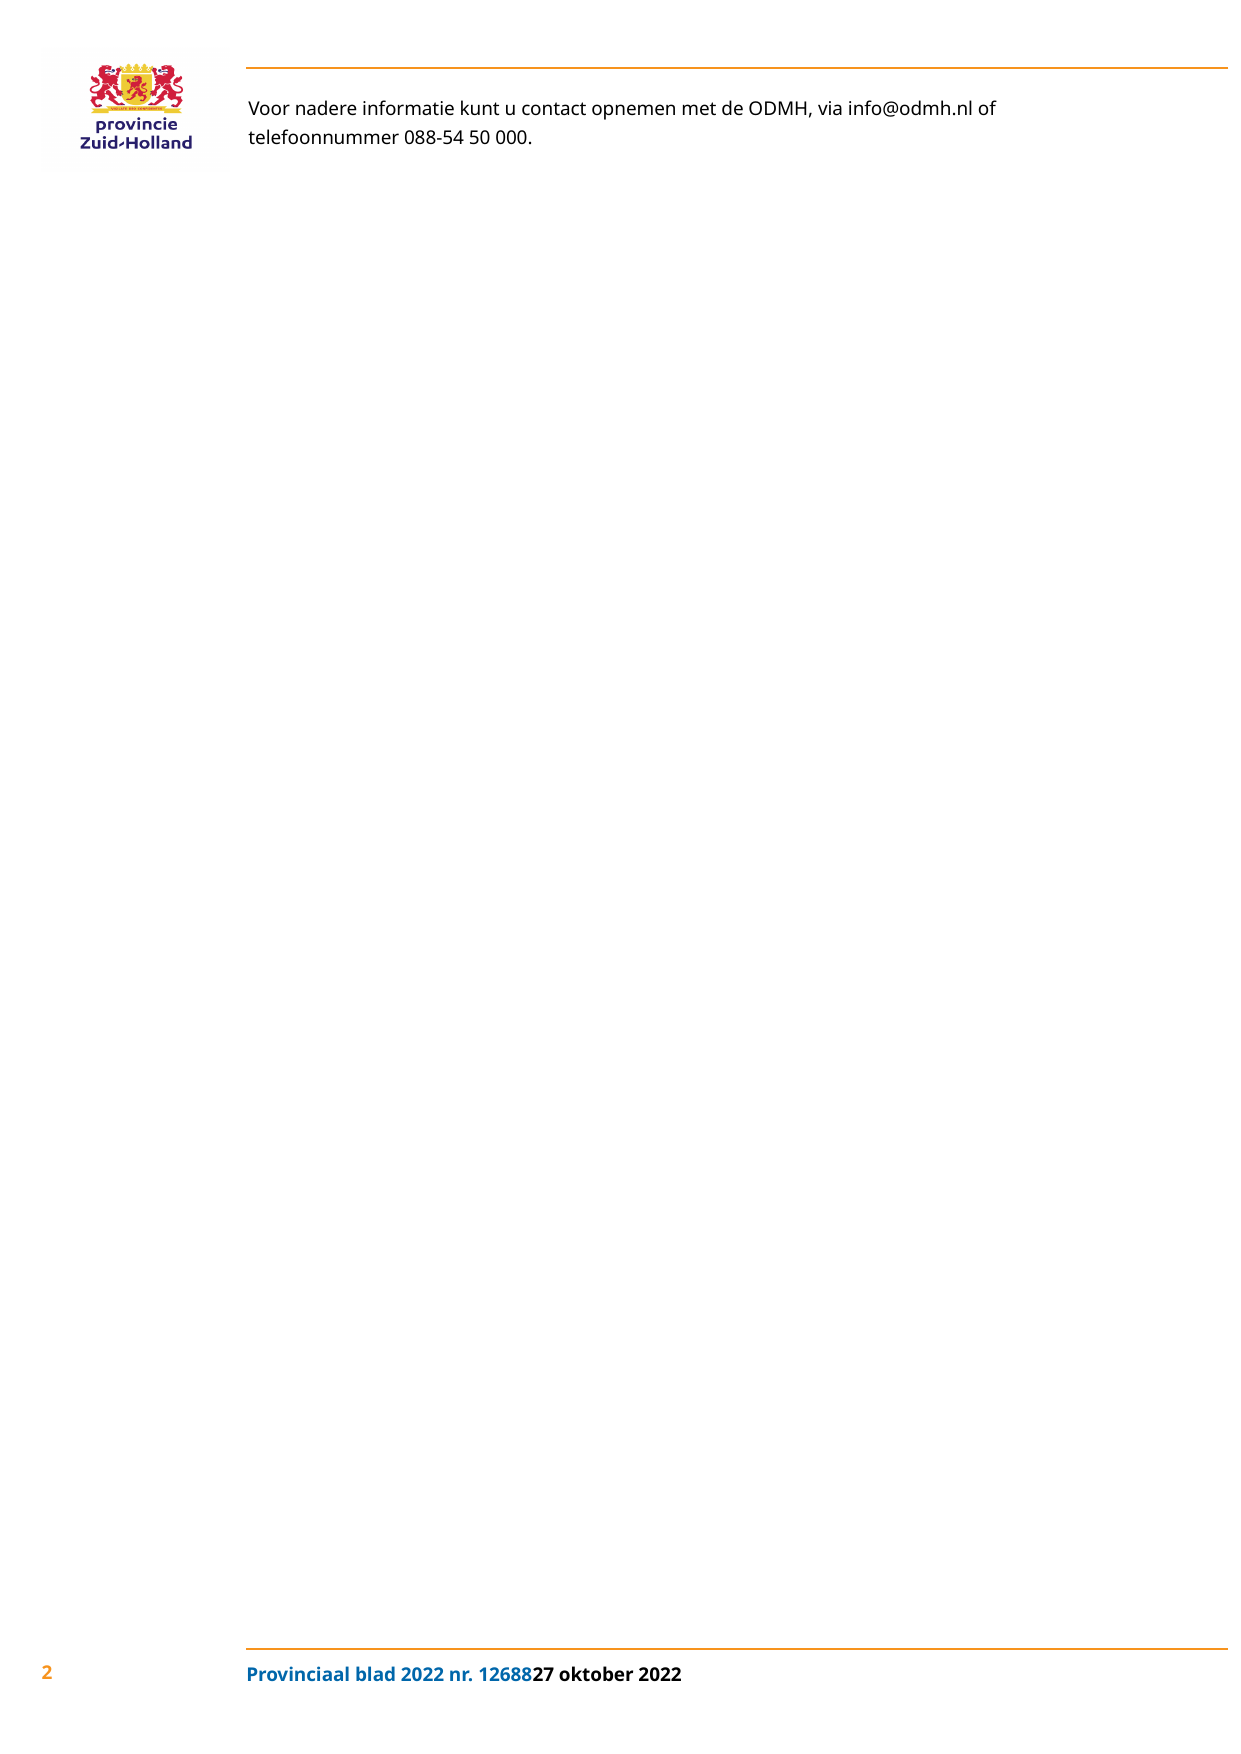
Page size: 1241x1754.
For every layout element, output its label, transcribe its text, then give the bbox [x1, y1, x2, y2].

picture [41, 47, 231, 172]
text Voor nadere informatie kunt u contact opnemen met de ODMH, via info@odmh.nl of telefoonnummer 088-54 50 000. [248, 95, 1152, 150]
